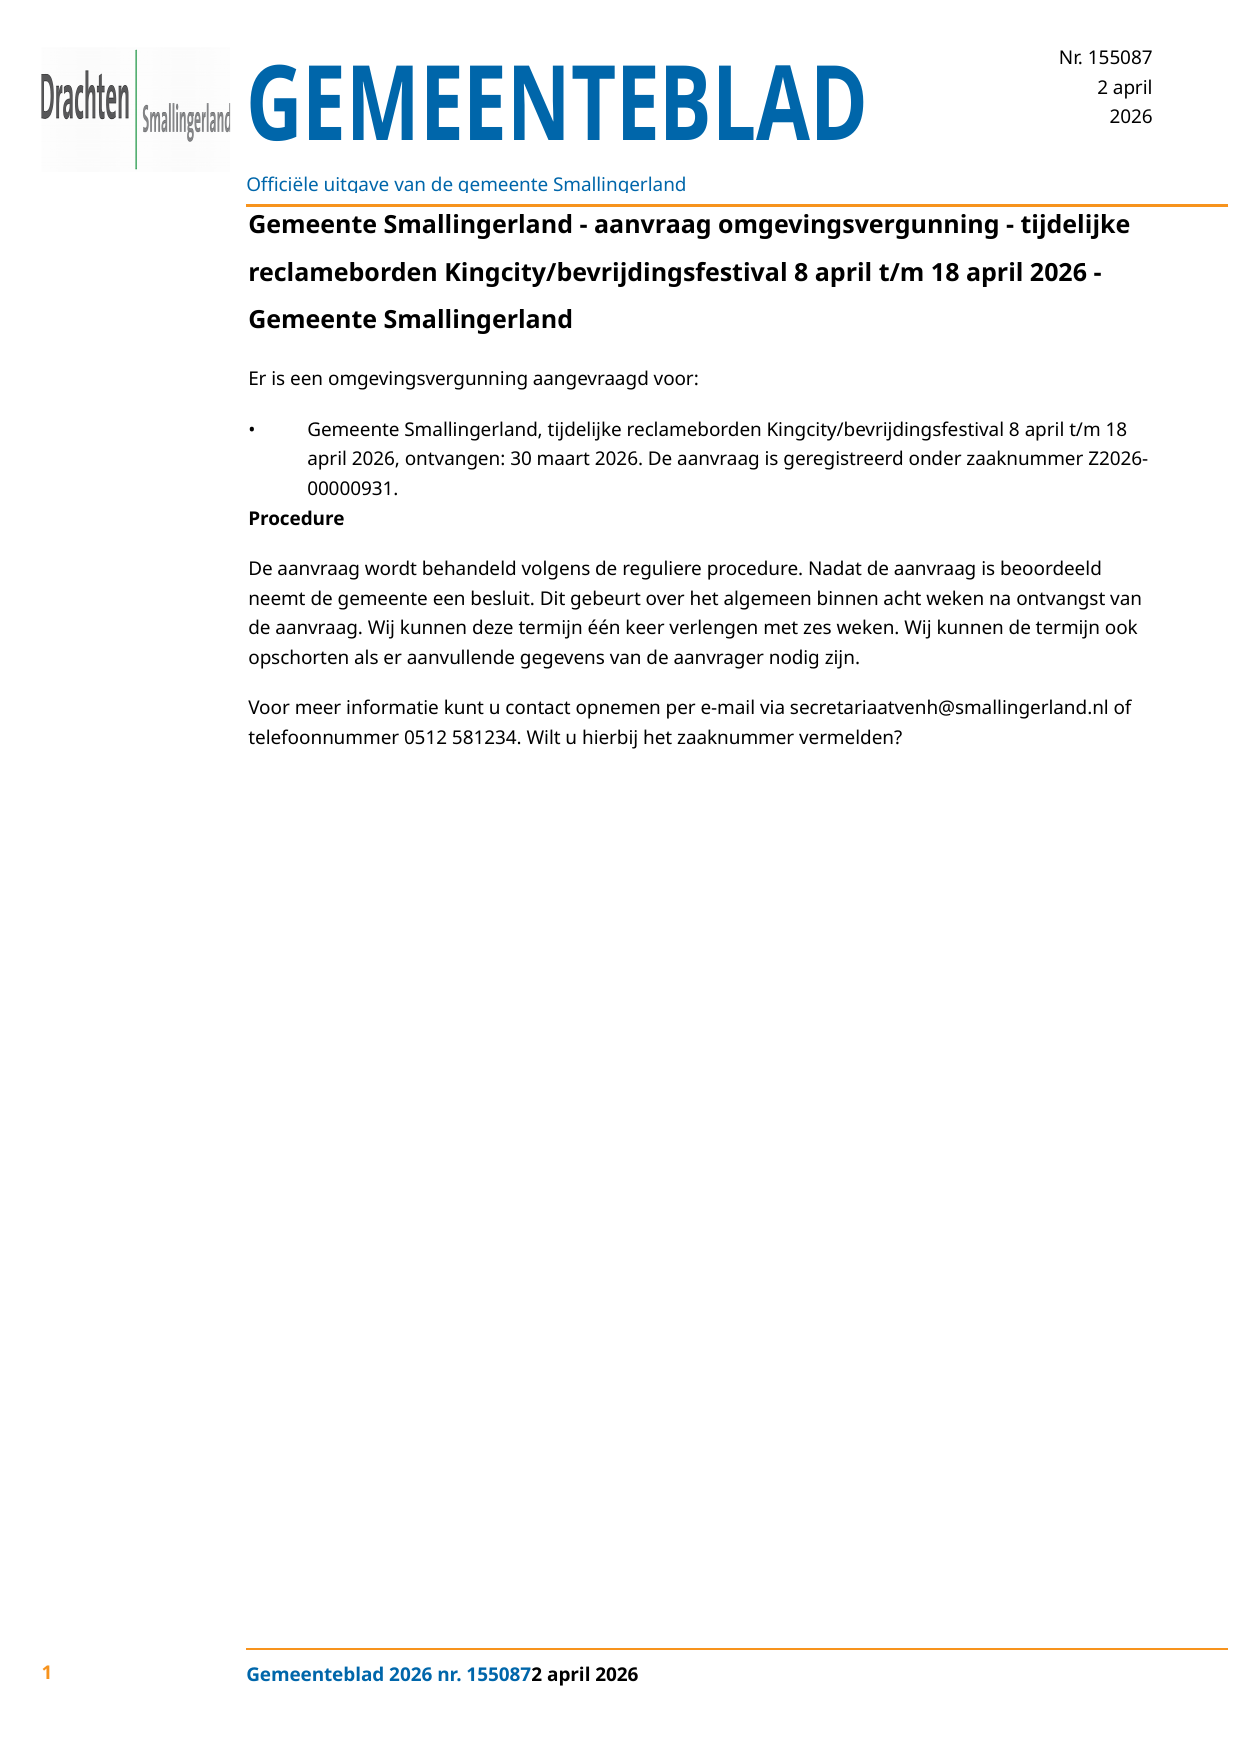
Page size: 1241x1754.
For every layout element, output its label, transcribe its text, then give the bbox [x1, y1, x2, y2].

text Gemeente Smallingerland - aanvraag omgevingsvergunning - tijdelijke reclameborden Kingcity/bevrijdingsfestival 8 april t/m 18 april 2026 - Gemeente Smallingerland [248, 207, 1152, 336]
text De aanvraag wordt behandeld volgens de reguliere procedure. Nadat de aanvraag is beoordeeld neemt de gemeente een besluit. Dit gebeurt over het algemeen binnen acht weken na ontvangst van de aanvraag. Wij kunnen deze termijn één keer verlengen met zes weken. Wij kunnen de termijn ook opschorten als er aanvullende gegevens van de aanvrager nodig zijn. [248, 555, 1152, 669]
text Er is een omgevingsvergunning aangevraagd voor: [248, 366, 1152, 391]
text Procedure [248, 505, 1152, 530]
list Gemeente Smallingerland, tijdelijke reclameborden Kingcity/bevrijdingsfestival 8 april t/m 18 april 2026, ontvangen: 30 maart 2026. De aanvraag is geregistreerd onder zaaknummer Z2026-00000931. [248, 416, 1152, 501]
text Voor meer informatie kunt u contact opnemen per e-mail via secretariaatvenh@smallingerland.nl of telefoonnummer 0512 581234. Wilt u hierbij het zaaknummer vermelden? [248, 694, 1152, 749]
picture [41, 47, 231, 172]
